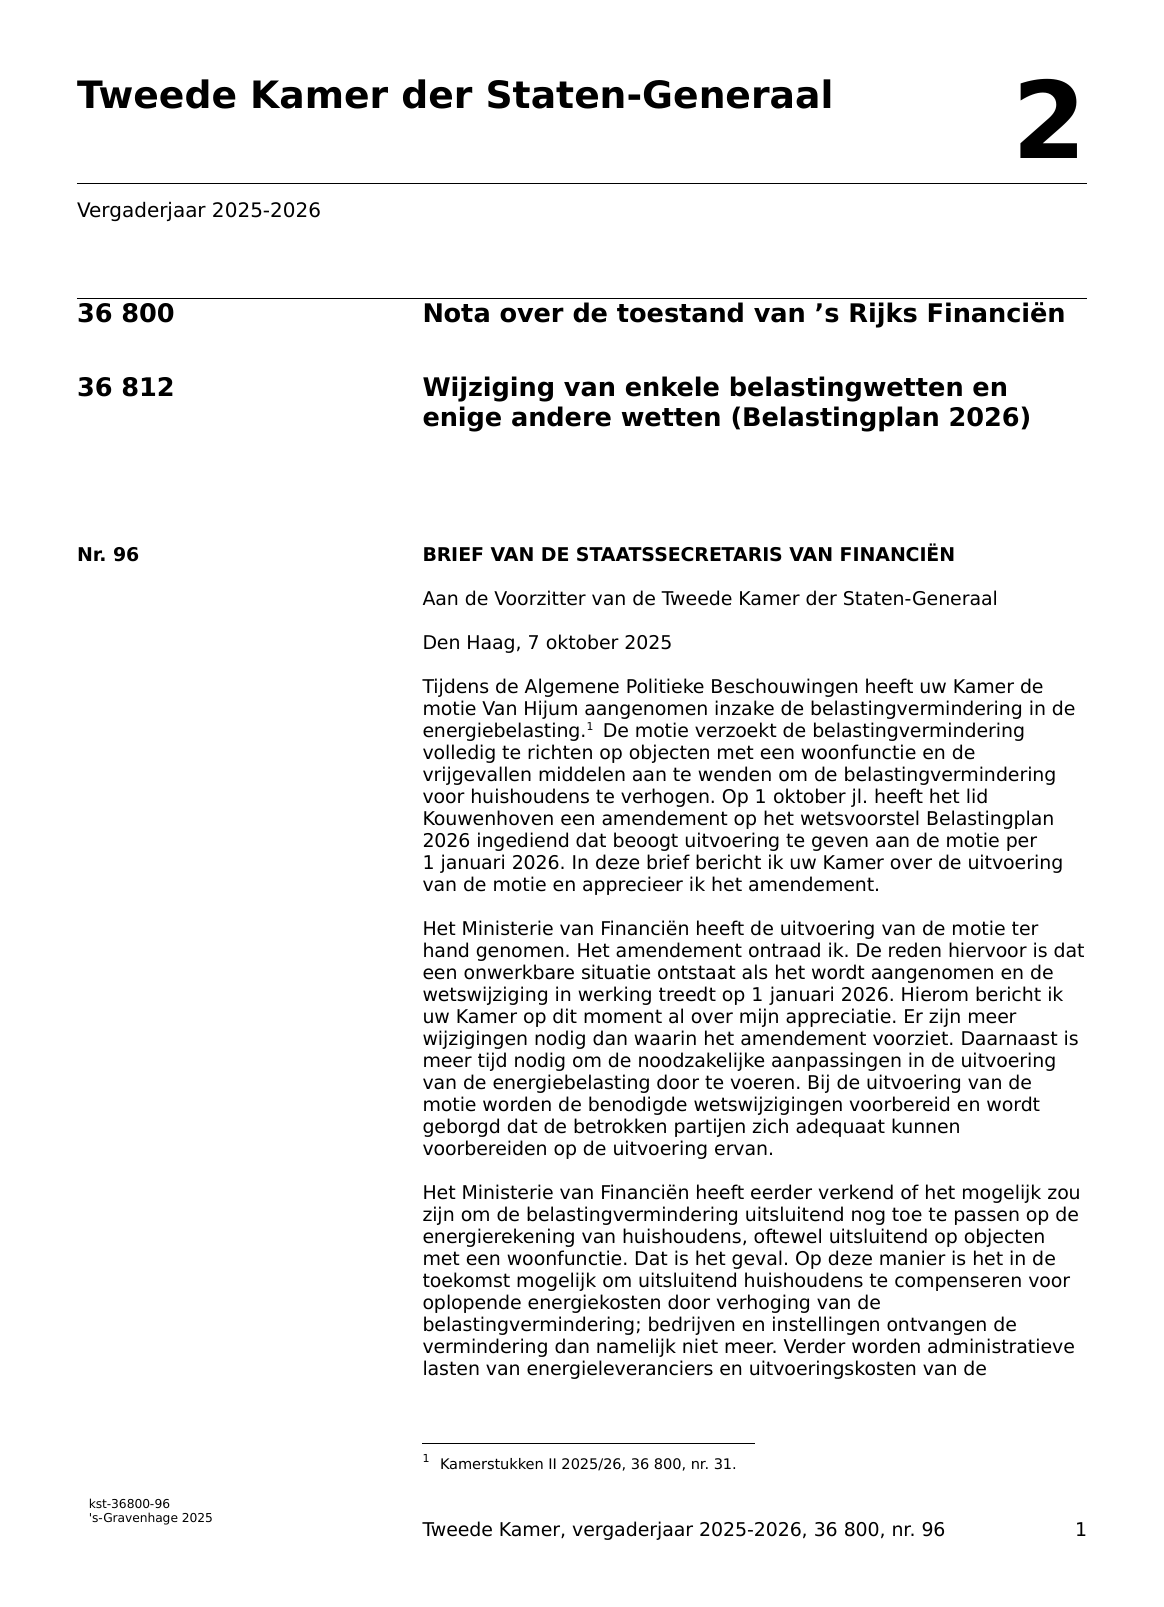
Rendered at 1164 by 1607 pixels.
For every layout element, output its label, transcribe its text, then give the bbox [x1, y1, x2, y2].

text 's-Gravenhage 2025 [88, 1511, 323, 1525]
table_header 2 [886, 59, 1087, 183]
text Aan de Voorzitter van de Tweede Kamer der Staten-Generaal [422, 588, 1087, 609]
subtitle 36 812 Wijziging van enkele belastingwetten en enige andere wetten (Belastingplan 2026) [77, 373, 1087, 432]
table_cell Vergaderjaar 2025-2026 [77, 184, 1087, 298]
table_header Tweede Kamer der Staten-Generaal [77, 59, 886, 183]
text Het Ministerie van Financiën heeft eerder verkend of het mogelijk zou zijn om de belastingvermindering uitsluitend nog toe te passen op de energierekening van huishoudens, oftewel uitsluitend op objecten met een woonfunctie. Dat is het geval. Op deze manier is het in de toekomst mogelijk om uitsluitend huishoudens te compenseren voor oplopende energiekosten door verhoging van de belastingvermindering; bedrijven en instellingen ontvangen de vermindering dan namelijk niet meer. Verder worden administratieve lasten van energieleveranciers en uitvoeringskosten van de [422, 1182, 1087, 1380]
text Het Ministerie van Financiën heeft de uitvoering van de motie ter hand genomen. Het amendement ontraad ik. De reden hiervoor is dat een onwerkbare situatie ontstaat als het wordt aangenomen en de wetswijziging in werking treedt op 1 januari 2026. Hierom bericht ik uw Kamer op dit moment al over mijn appreciatie. Er zijn meer wijzigingen nodig dan waarin het amendement voorziet. Daarnaast is meer tijd nodig om de noodzakelijke aanpassingen in de uitvoering van de energiebelasting door te voeren. Bij de uitvoering van de motie worden de benodigde wetswijzigingen voorbereid en wordt geborgd dat de betrokken partijen zich adequaat kunnen voorbereiden op de uitvoering ervan. [422, 918, 1087, 1160]
text Den Haag, 7 oktober 2025 [422, 632, 1087, 654]
text Kamerstukken II 2025/26, 36 800, nr. 31. [422, 1452, 1087, 1474]
text kst-36800-96 [88, 1497, 323, 1511]
subtitle Nr. 96 BRIEF VAN DE STAATSSECRETARIS VAN FINANCIËN [77, 543, 1087, 565]
subtitle 36 800 Nota over de toestand van ’s Rijks Financiën [77, 299, 1087, 329]
text Tijdens de Algemene Politieke Beschouwingen heeft uw Kamer de motie Van Hijum aangenomen inzake de belastingvermindering in de energiebelasting. De motie verzoekt de belastingvermindering volledig te richten op objecten met een woonfunctie en de vrijgevallen middelen aan te wenden om de belastingvermindering voor huishoudens te verhogen. Op 1 oktober jl. heeft het lid Kouwenhoven een amendement op het wetsvoorstel Belastingplan 2026 ingediend dat beoogt uitvoering te geven aan de motie per 1 januari 2026. In deze brief bericht ik uw Kamer over de uitvoering van de motie en apprecieer ik het amendement. [422, 676, 1087, 896]
